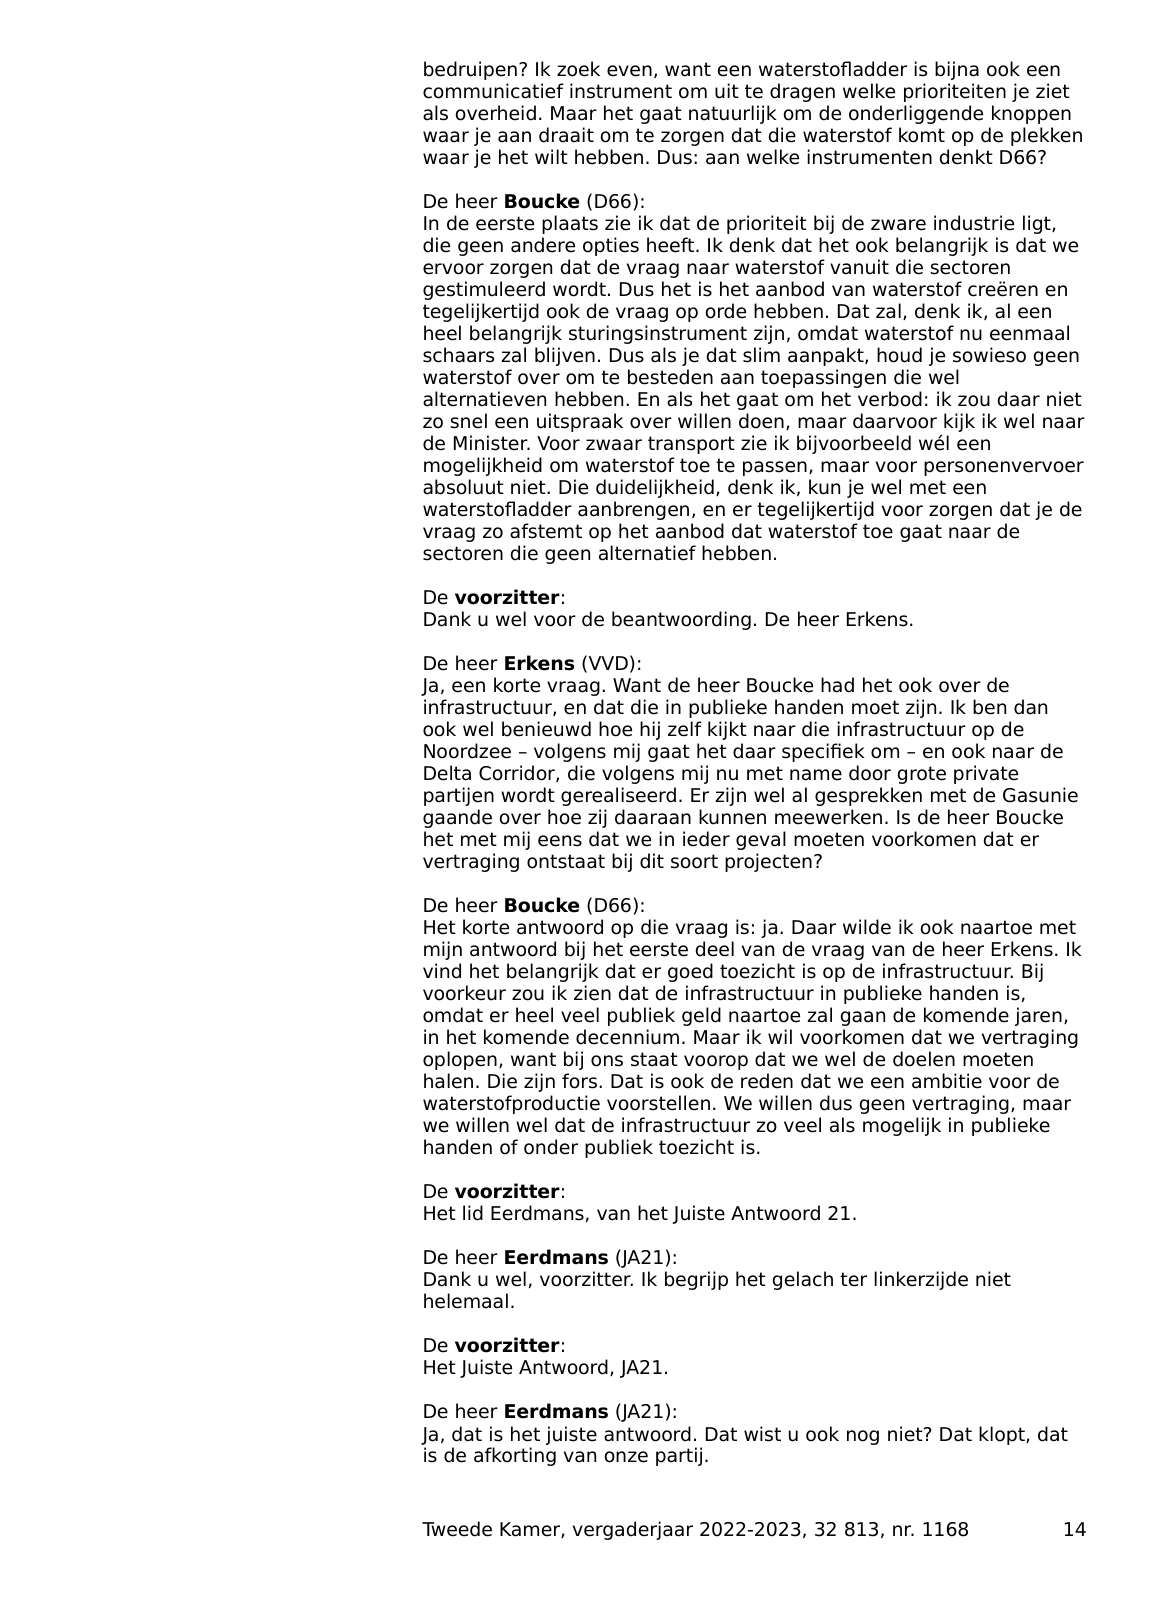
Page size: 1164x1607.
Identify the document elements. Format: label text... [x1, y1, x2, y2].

text Dank u wel voor de beantwoording. De heer Erkens. [422, 609, 1087, 631]
text Het Juiste Antwoord, JA21. [422, 1357, 1087, 1379]
text De heer Boucke (D66): [422, 895, 1087, 917]
text De heer Boucke (D66): [422, 191, 1087, 213]
text bedruipen? Ik zoek even, want een waterstofladder is bijna ook een communicatief instrument om uit te dragen welke prioriteiten je ziet als overheid. Maar het gaat natuurlijk om de onderliggende knoppen waar je aan draait om te zorgen dat die waterstof komt op de plekken waar je het wilt hebben. Dus: aan welke instrumenten denkt D66? [422, 59, 1087, 169]
text Het korte antwoord op die vraag is: ja. Daar wilde ik ook naartoe met mijn antwoord bij het eerste deel van de vraag van de heer Erkens. Ik vind het belangrijk dat er goed toezicht is op de infrastructuur. Bij voorkeur zou ik zien dat de infrastructuur in publieke handen is, omdat er heel veel publiek geld naartoe zal gaan de komende jaren, in het komende decennium. Maar ik wil voorkomen dat we vertraging oplopen, want bij ons staat voorop dat we wel de doelen moeten halen. Die zijn fors. Dat is ook de reden dat we een ambitie voor de waterstofproductie voorstellen. We willen dus geen vertraging, maar we willen wel dat de infrastructuur zo veel als mogelijk in publieke handen of onder publiek toezicht is. [422, 917, 1087, 1159]
text Dank u wel, voorzitter. Ik begrijp het gelach ter linkerzijde niet helemaal. [422, 1269, 1087, 1313]
text De heer Erkens (VVD): [422, 653, 1087, 675]
text Het lid Eerdmans, van het Juiste Antwoord 21. [422, 1203, 1087, 1225]
text Ja, dat is het juiste antwoord. Dat wist u ook nog niet? Dat klopt, dat is de afkorting van onze partij. [422, 1423, 1087, 1467]
text De voorzitter: [422, 1335, 1087, 1357]
text In de eerste plaats zie ik dat de prioriteit bij de zware industrie ligt, die geen andere opties heeft. Ik denk dat het ook belangrijk is dat we ervoor zorgen dat de vraag naar waterstof vanuit die sectoren gestimuleerd wordt. Dus het is het aanbod van waterstof creëren en tegelijkertijd ook de vraag op orde hebben. Dat zal, denk ik, al een heel belangrijk sturingsinstrument zijn, omdat waterstof nu eenmaal schaars zal blijven. Dus als je dat slim aanpakt, houd je sowieso geen waterstof over om te besteden aan toepassingen die wel alternatieven hebben. En als het gaat om het verbod: ik zou daar niet zo snel een uitspraak over willen doen, maar daarvoor kijk ik wel naar de Minister. Voor zwaar transport zie ik bijvoorbeeld wél een mogelijkheid om waterstof toe te passen, maar voor personenvervoer absoluut niet. Die duidelijkheid, denk ik, kun je wel met een waterstofladder aanbrengen, en er tegelijkertijd voor zorgen dat je de vraag zo afstemt op het aanbod dat waterstof toe gaat naar de sectoren die geen alternatief hebben. [422, 213, 1087, 565]
text De heer Eerdmans (JA21): [422, 1401, 1087, 1423]
text De voorzitter: [422, 587, 1087, 609]
text Ja, een korte vraag. Want de heer Boucke had het ook over de infrastructuur, en dat die in publieke handen moet zijn. Ik ben dan ook wel benieuwd hoe hij zelf kijkt naar die infrastructuur op de Noordzee – volgens mij gaat het daar specifiek om – en ook naar de Delta Corridor, die volgens mij nu met name door grote private partijen wordt gerealiseerd. Er zijn wel al gesprekken met de Gasunie gaande over hoe zij daaraan kunnen meewerken. Is de heer Boucke het met mij eens dat we in ieder geval moeten voorkomen dat er vertraging ontstaat bij dit soort projecten? [422, 675, 1087, 873]
text De voorzitter: [422, 1181, 1087, 1203]
text De heer Eerdmans (JA21): [422, 1247, 1087, 1269]
